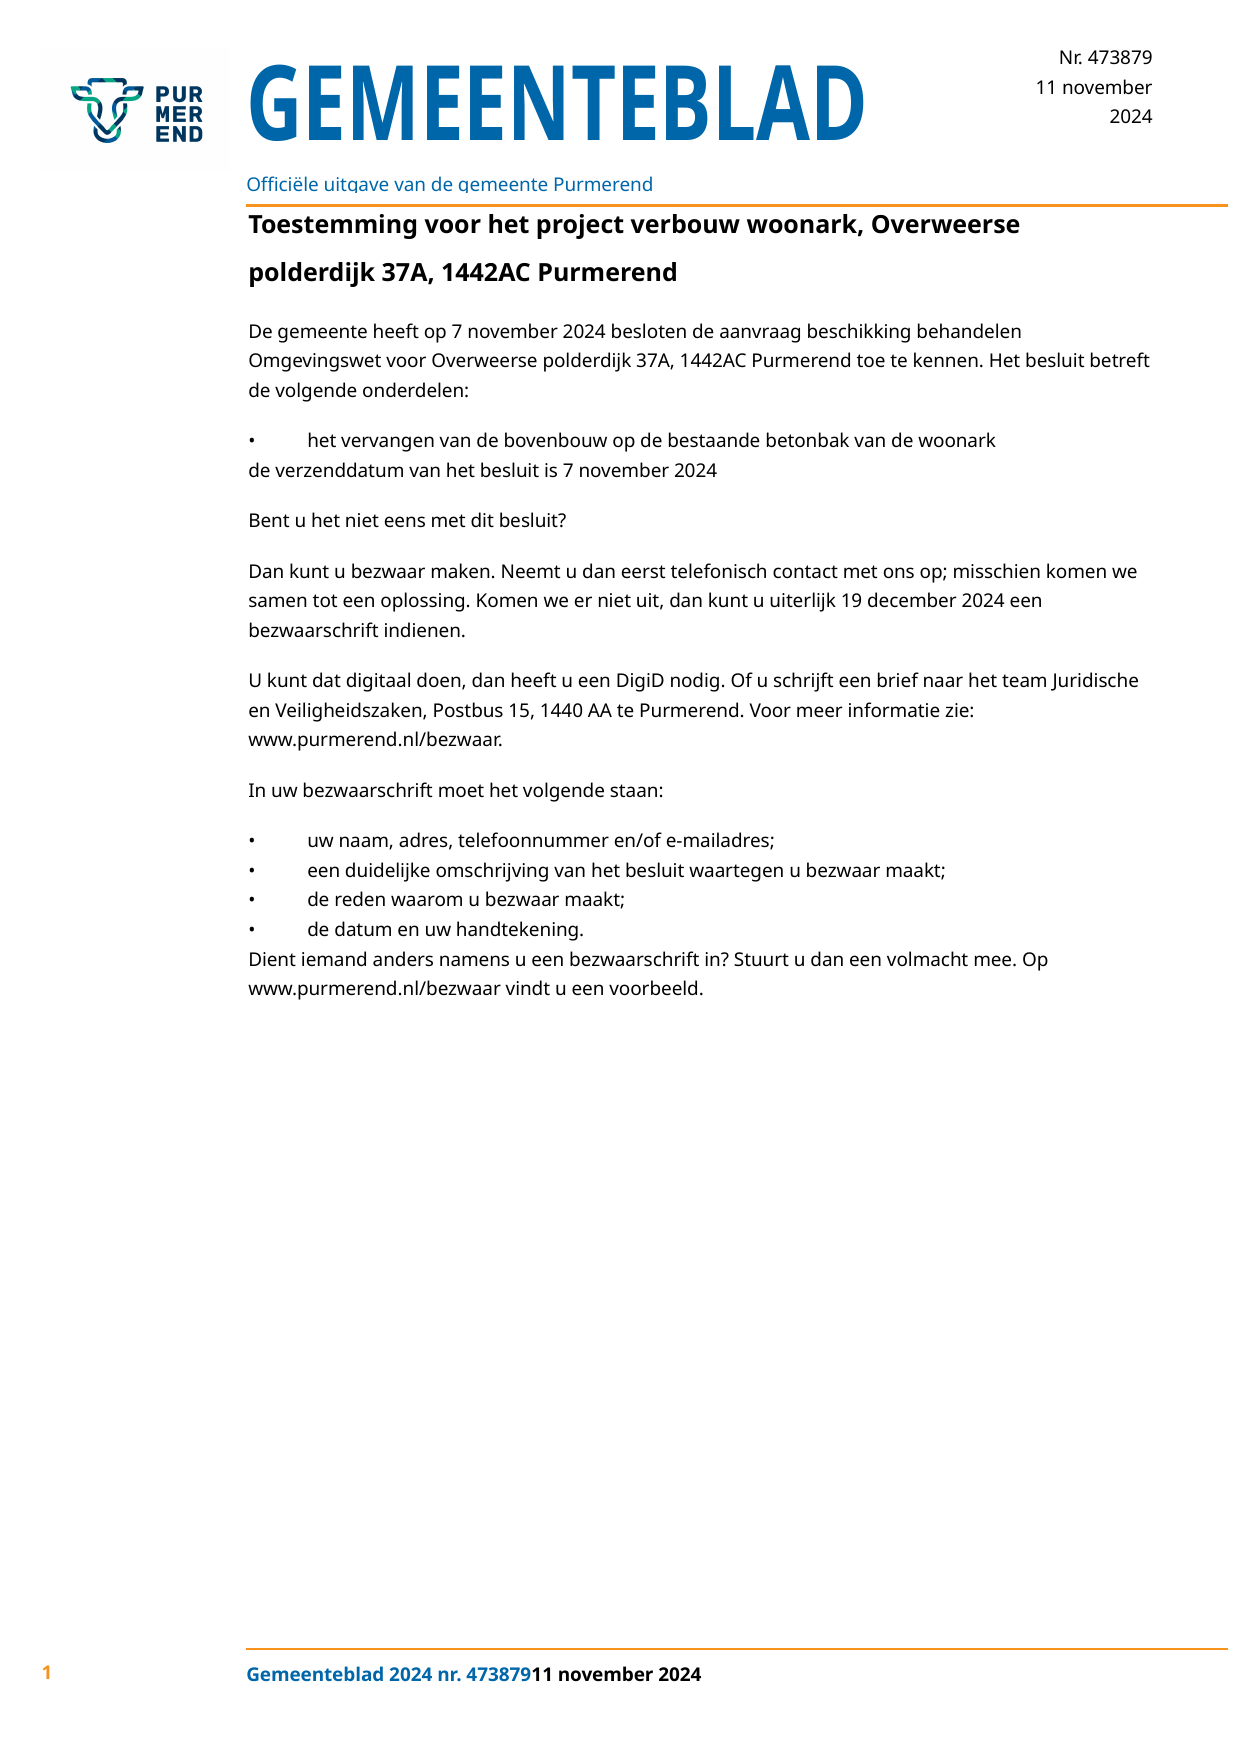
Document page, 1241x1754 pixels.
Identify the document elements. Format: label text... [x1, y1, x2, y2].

list uw naam, adres, telefoonnummer en/of e-mailadres; [248, 827, 1152, 853]
text In uw bezwaarschrift moet het volgende staan: [248, 777, 1152, 803]
text De gemeente heeft op 7 november 2024 besloten de aanvraag beschikking behandelen Omgevingswet voor Overweerse polderdijk 37A, 1442AC Purmerend toe te kennen. Het besluit betreft de volgende onderdelen: [248, 318, 1152, 403]
text U kunt dat digitaal doen, dan heeft u een DigiD nodig. Of u schrijft een brief naar het team Juridische en Veiligheidszaken, Postbus 15, 1440 AA te Purmerend. Voor meer informatie zie: www.purmerend.nl/bezwaar. [248, 667, 1152, 752]
list een duidelijke omschrijving van het besluit waartegen u bezwaar maakt; [248, 857, 1152, 883]
list de datum en uw handtekening. [248, 916, 1152, 942]
list het vervangen van de bovenbouw op de bestaande betonbak van de woonark [248, 427, 1152, 453]
text de verzenddatum van het besluit is 7 november 2024 [248, 457, 1152, 483]
text Bent u het niet eens met dit besluit? [248, 507, 1152, 533]
list de reden waarom u bezwaar maakt; [248, 887, 1152, 912]
picture [41, 47, 231, 172]
text Dan kunt u bezwaar maken. Neemt u dan eerst telefonisch contact met ons op; misschien komen we samen tot een oplossing. Komen we er niet uit, dan kunt u uiterlijk 19 december 2024 een bezwaarschrift indienen. [248, 558, 1152, 643]
text Toestemming voor het project verbouw woonark, Overweerse polderdijk 37A, 1442AC Purmerend [248, 207, 1152, 288]
text Dient iemand anders namens u een bezwaarschrift in? Stuurt u dan een volmacht mee. Op www.purmerend.nl/bezwaar vindt u een voorbeeld. [248, 946, 1152, 1001]
